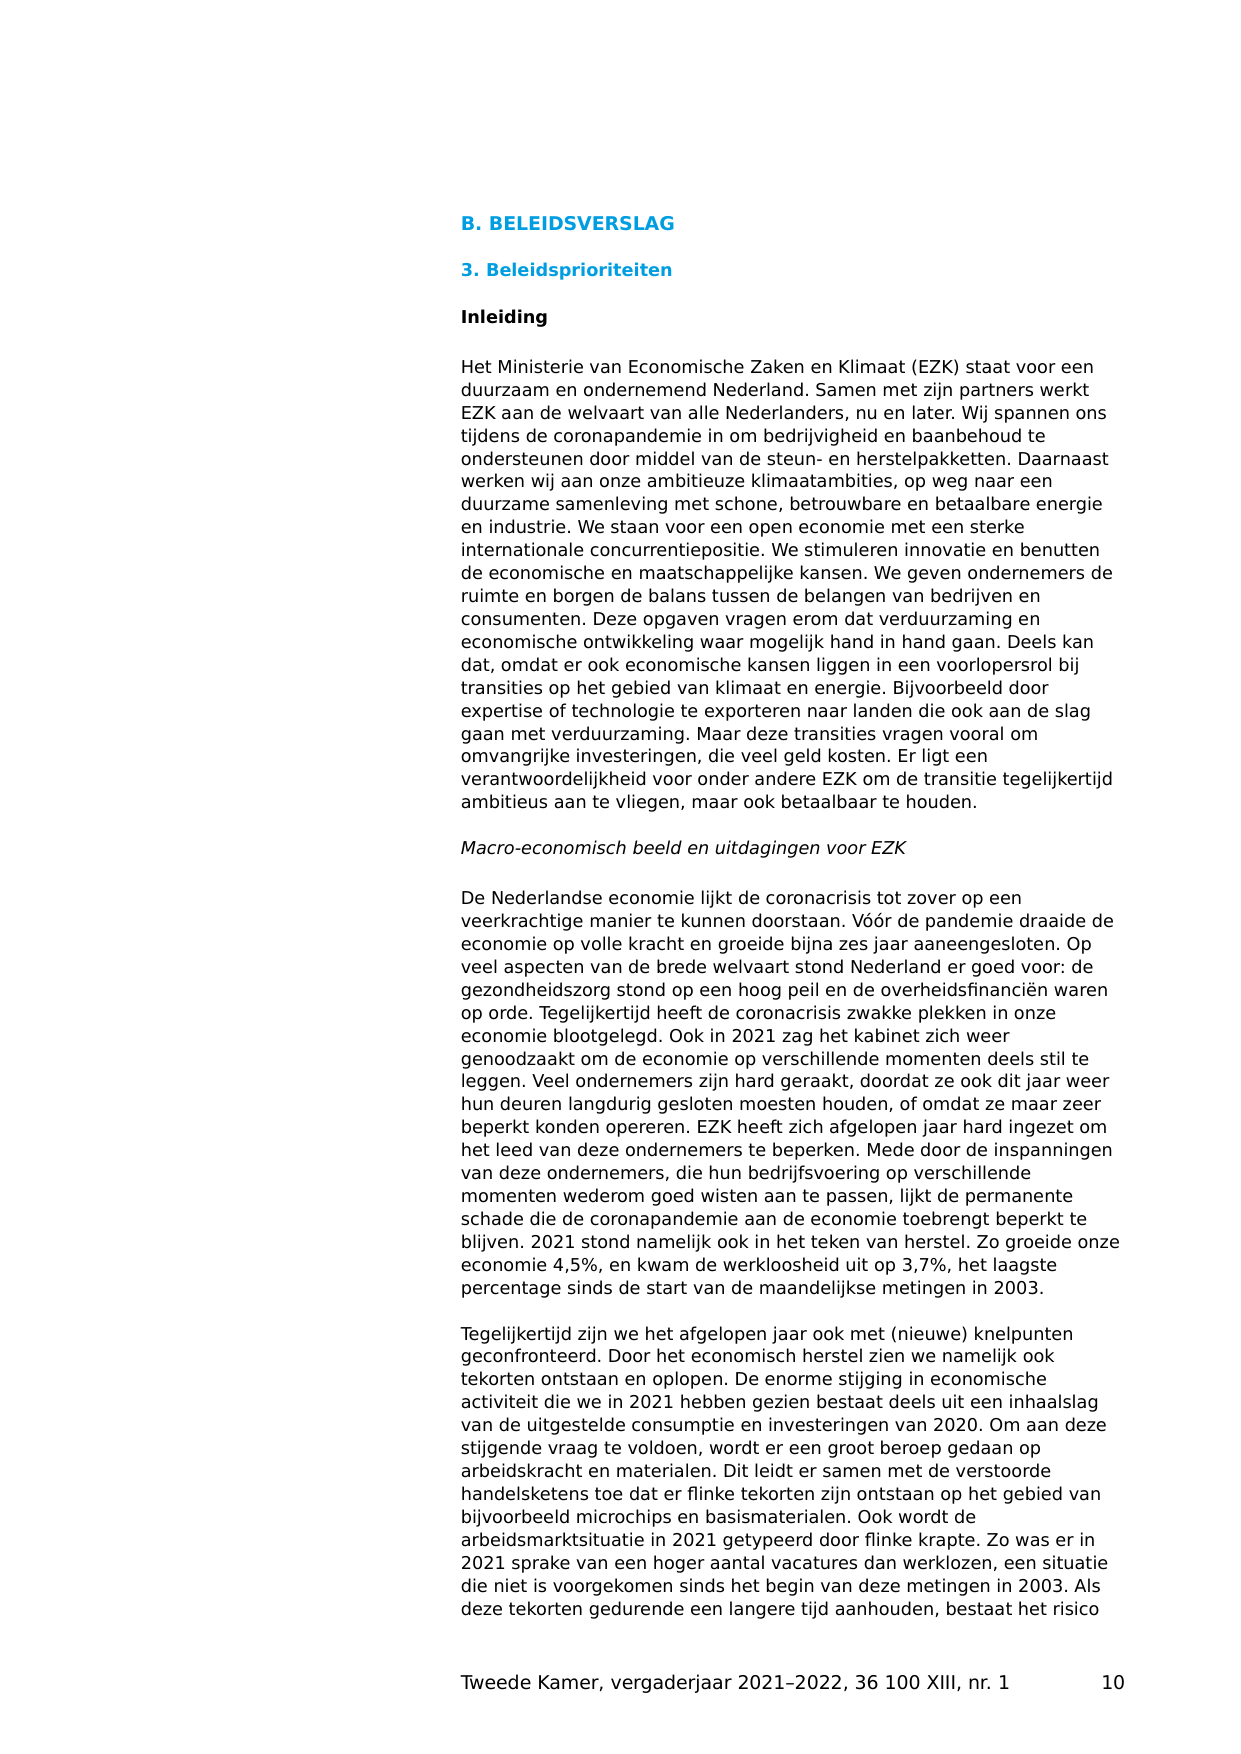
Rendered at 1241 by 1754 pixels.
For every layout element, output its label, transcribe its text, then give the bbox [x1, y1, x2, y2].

text Het Ministerie van Economische Zaken en Klimaat (EZK) staat voor een duurzaam en ondernemend Nederland. Samen met zijn partners werkt EZK aan de welvaart van alle Nederlanders, nu en later. Wij spannen ons tijdens de coronapandemie in om bedrijvigheid en baanbehoud te ondersteunen door middel van de steun- en herstelpakketten. Daarnaast werken wij aan onze ambitieuze klimaatambities, op weg naar een duurzame samenleving met schone, betrouwbare en betaalbare energie en industrie. We staan voor een open economie met een sterke internationale concurrentiepositie. We stimuleren innovatie en benutten de economische en maatschappelijke kansen. We geven ondernemers de ruimte en borgen de balans tussen de belangen van bedrijven en consumenten. Deze opgaven vragen erom dat verduurzaming en economische ontwikkeling waar mogelijk hand in hand gaan. Deels kan dat, omdat er ook economische kansen liggen in een voorlopersrol bij transities op het gebied van klimaat en energie. Bijvoorbeeld door expertise of technologie te exporteren naar landen die ook aan de slag gaan met verduurzaming. Maar deze transities vragen vooral om omvangrijke investeringen, die veel geld kosten. Er ligt een verantwoordelijkheid voor onder andere EZK om de transitie tegelijkertijd ambitieus aan te vliegen, maar ook betaalbaar te houden. [461, 355, 1125, 813]
title B. Beleidsverslag [461, 213, 1125, 235]
text Inleiding [461, 305, 1125, 328]
text Macro-economisch beeld en uitdagingen voor EZK [461, 836, 1125, 859]
title 3. Beleidsprioriteiten [461, 258, 1125, 281]
text De Nederlandse economie lijkt de coronacrisis tot zover op een veerkrachtige manier te kunnen doorstaan. Vóór de pandemie draaide de economie op volle kracht en groeide bijna zes jaar aaneengesloten. Op veel aspecten van de brede welvaart stond Nederland er goed voor: de gezondheidszorg stond op een hoog peil en de overheidsfinanciën waren op orde. Tegelijkertijd heeft de coronacrisis zwakke plekken in onze economie blootgelegd. Ook in 2021 zag het kabinet zich weer genoodzaakt om de economie op verschillende momenten deels stil te leggen. Veel ondernemers zijn hard geraakt, doordat ze ook dit jaar weer hun deuren langdurig gesloten moesten houden, of omdat ze maar zeer beperkt konden opereren. EZK heeft zich afgelopen jaar hard ingezet om het leed van deze ondernemers te beperken. Mede door de inspanningen van deze ondernemers, die hun bedrijfsvoering op verschillende momenten wederom goed wisten aan te passen, lijkt de permanente schade die de coronapandemie aan de economie toebrengt beperkt te blijven. 2021 stond namelijk ook in het teken van herstel. Zo groeide onze economie 4,5%, en kwam de werkloosheid uit op 3,7%, het laagste percentage sinds de start van de maandelijkse metingen in 2003. [461, 886, 1125, 1299]
text Tegelijkertijd zijn we het afgelopen jaar ook met (nieuwe) knelpunten geconfronteerd. Door het economisch herstel zien we namelijk ook tekorten ontstaan en oplopen. De enorme stijging in economische activiteit die we in 2021 hebben gezien bestaat deels uit een inhaalslag van de uitgestelde consumptie en investeringen van 2020. Om aan deze stijgende vraag te voldoen, wordt er een groot beroep gedaan op arbeidskracht en materialen. Dit leidt er samen met de verstoorde handelsketens toe dat er flinke tekorten zijn ontstaan op het gebied van bijvoorbeeld microchips en basismaterialen. Ook wordt de arbeidsmarktsituatie in 2021 getypeerd door flinke krapte. Zo was er in 2021 sprake van een hoger aantal vacatures dan werklozen, een situatie die niet is voorgekomen sinds het begin van deze metingen in 2003. Als deze tekorten gedurende een langere tijd aanhouden, bestaat het risico [461, 1322, 1125, 1619]
